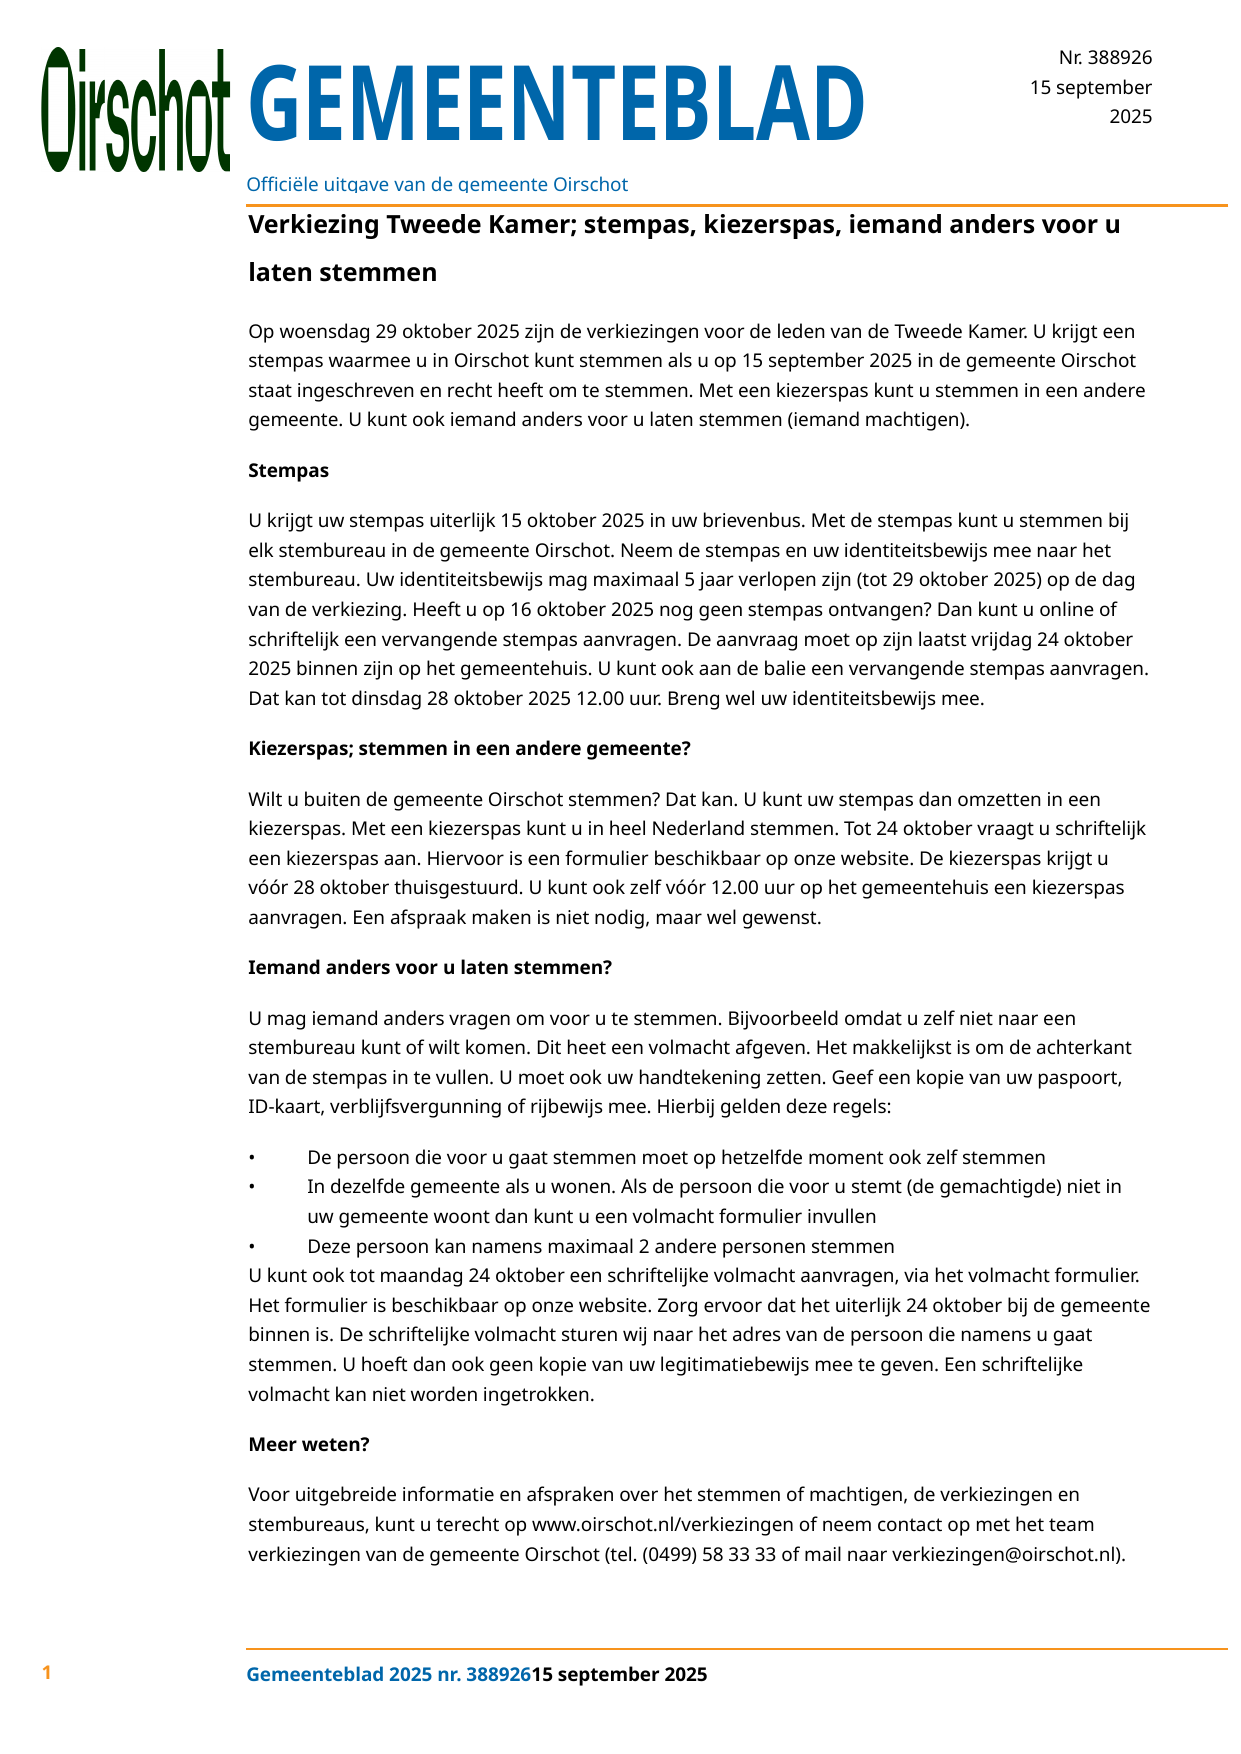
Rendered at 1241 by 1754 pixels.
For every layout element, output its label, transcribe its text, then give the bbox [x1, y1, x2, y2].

text U krijgt uw stempas uiterlijk 15 oktober 2025 in uw brievenbus. Met de stempas kunt u stemmen bij elk stembureau in de gemeente Oirschot. Neem de stempas en uw identiteitsbewijs mee naar het stembureau. Uw identiteitsbewijs mag maximaal 5 jaar verlopen zijn (tot 29 oktober 2025) op de dag van de verkiezing. Heeft u op 16 oktober 2025 nog geen stempas ontvangen? Dan kunt u online of schriftelijk een vervangende stempas aanvragen. De aanvraag moet op zijn laatst vrijdag 24 oktober 2025 binnen zijn op het gemeentehuis. U kunt ook aan de balie een vervangende stempas aanvragen. Dat kan tot dinsdag 28 oktober 2025 12.00 uur. Breng wel uw identiteitsbewijs mee. [248, 507, 1152, 711]
text Op woensdag 29 oktober 2025 zijn de verkiezingen voor de leden van de Tweede Kamer. U krijgt een stempas waarmee u in Oirschot kunt stemmen als u op 15 september 2025 in de gemeente Oirschot staat ingeschreven en recht heeft om te stemmen. Met een kiezerspas kunt u stemmen in een andere gemeente. U kunt ook iemand anders voor u laten stemmen (iemand machtigen). [248, 318, 1152, 432]
text Stempas [248, 457, 1152, 483]
text Voor uitgebreide informatie en afspraken over het stemmen of machtigen, de verkiezingen en stembureaus, kunt u terecht op www.oirschot.nl/verkiezingen of neem contact op met het team verkiezingen van de gemeente Oirschot (tel. (0499) 58 33 33 of mail naar verkiezingen@oirschot.nl). [248, 1482, 1152, 1567]
picture [41, 47, 231, 172]
text U mag iemand anders vragen om voor u te stemmen. Bijvoorbeeld omdat u zelf niet naar een stembureau kunt of wilt komen. Dit heet een volmacht afgeven. Het makkelijkst is om de achterkant van de stempas in te vullen. U moet ook uw handtekening zetten. Geef een kopie van uw paspoort, ID-kaart, verblijfsvergunning of rijbewijs mee. Hierbij gelden deze regels: [248, 1005, 1152, 1119]
text U kunt ook tot maandag 24 oktober een schriftelijke volmacht aanvragen, via het volmacht formulier. Het formulier is beschikbaar op onze website. Zorg ervoor dat het uiterlijk 24 oktober bij de gemeente binnen is. De schriftelijke volmacht sturen wij naar het adres van de persoon die namens u gaat stemmen. U hoeft dan ook geen kopie van uw legitimatiebewijs mee te geven. Een schriftelijke volmacht kan niet worden ingetrokken. [248, 1262, 1152, 1407]
list Deze persoon kan namens maximaal 2 andere personen stemmen [248, 1233, 1152, 1259]
text Kiezerspas; stemmen in een andere gemeente? [248, 735, 1152, 761]
text Meer weten? [248, 1431, 1152, 1457]
text Verkiezing Tweede Kamer; stempas, kiezerspas, iemand anders voor u laten stemmen [248, 207, 1152, 288]
list De persoon die voor u gaat stemmen moet op hetzelfde moment ook zelf stemmen [248, 1144, 1152, 1170]
text Iemand anders voor u laten stemmen? [248, 954, 1152, 980]
text Wilt u buiten de gemeente Oirschot stemmen? Dat kan. U kunt uw stempas dan omzetten in een kiezerspas. Met een kiezerspas kunt u in heel Nederland stemmen. Tot 24 oktober vraagt u schriftelijk een kiezerspas aan. Hiervoor is een formulier beschikbaar op onze website. De kiezerspas krijgt u vóór 28 oktober thuisgestuurd. U kunt ook zelf vóór 12.00 uur op het gemeentehuis een kiezerspas aanvragen. Een afspraak maken is niet nodig, maar wel gewenst. [248, 786, 1152, 930]
list In dezelfde gemeente als u wonen. Als de persoon die voor u stemt (de gemachtigde) niet in uw gemeente woont dan kunt u een volmacht formulier invullen [248, 1174, 1152, 1229]
